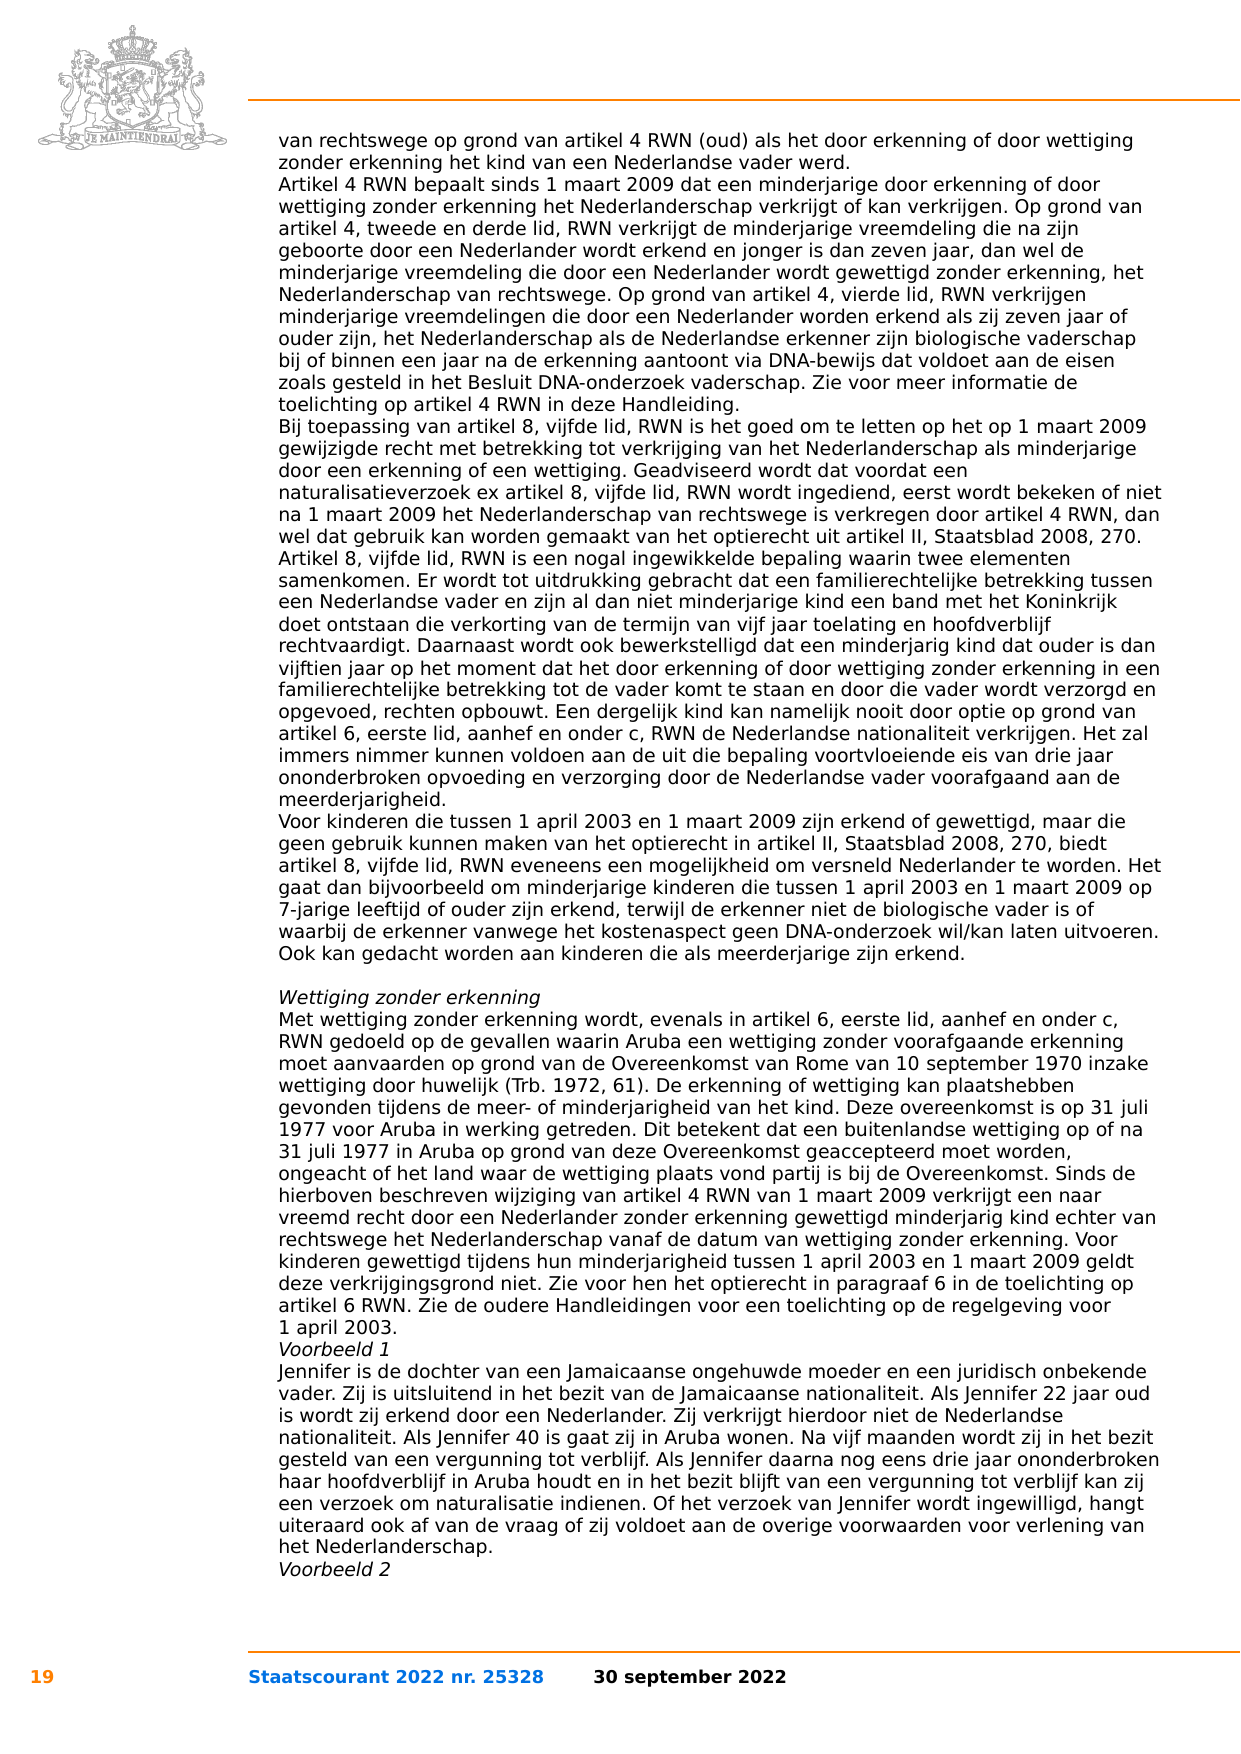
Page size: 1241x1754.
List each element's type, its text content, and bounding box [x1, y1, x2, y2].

text Met wettiging zonder erkenning wordt, evenals in artikel 6, eerste lid, aanhef en onder c, RWN gedoeld op de gevallen waarin Aruba een wettiging zonder voorafgaande erkenning moet aanvaarden op grond van de Overeenkomst van Rome van 10 september 1970 inzake wettiging door huwelijk (Trb. 1972, 61). De erkenning of wettiging kan plaatshebben gevonden tijdens de meer- of minderjarigheid van het kind. Deze overeenkomst is op 31 juli 1977 voor Aruba in werking getreden. Dit betekent dat een buitenlandse wettiging op of na 31 juli 1977 in Aruba op grond van deze Overeenkomst geaccepteerd moet worden, ongeacht of het land waar de wettiging plaats vond partij is bij de Overeenkomst. Sinds de hierboven beschreven wijziging van artikel 4 RWN van 1 maart 2009 verkrijgt een naar vreemd recht door een Nederlander zonder erkenning gewettigd minderjarig kind echter van rechtswege het Nederlanderschap vanaf de datum van wettiging zonder erkenning. Voor kinderen gewettigd tijdens hun minderjarigheid tussen 1 april 2003 en 1 maart 2009 geldt deze verkrijgingsgrond niet. Zie voor hen het optierecht in paragraaf 6 in de toelichting op artikel 6 RWN. Zie de oudere Handleidingen voor een toelichting op de regelgeving voor 1 april 2003. [278, 1009, 1163, 1339]
text Artikel 4 RWN bepaalt sinds 1 maart 2009 dat een minderjarige door erkenning of door wettiging zonder erkenning het Nederlanderschap verkrijgt of kan verkrijgen. Op grond van artikel 4, tweede en derde lid, RWN verkrijgt de minderjarige vreemdeling die na zijn geboorte door een Nederlander wordt erkend en jonger is dan zeven jaar, dan wel de minderjarige vreemdeling die door een Nederlander wordt gewettigd zonder erkenning, het Nederlanderschap van rechtswege. Op grond van artikel 4, vierde lid, RWN verkrijgen minderjarige vreemdelingen die door een Nederlander worden erkend als zij zeven jaar of ouder zijn, het Nederlanderschap als de Nederlandse erkenner zijn biologische vaderschap bij of binnen een jaar na de erkenning aantoont via DNA-bewijs dat voldoet aan de eisen zoals gesteld in het Besluit DNA-onderzoek vaderschap. Zie voor meer informatie de toelichting op artikel 4 RWN in deze Handleiding. [278, 174, 1163, 416]
text Jennifer is de dochter van een Jamaicaanse ongehuwde moeder en een juridisch onbekende vader. Zij is uitsluitend in het bezit van de Jamaicaanse nationaliteit. Als Jennifer 22 jaar oud is wordt zij erkend door een Nederlander. Zij verkrijgt hierdoor niet de Nederlandse nationaliteit. Als Jennifer 40 is gaat zij in Aruba wonen. Na vijf maanden wordt zij in het bezit gesteld van een vergunning tot verblijf. Als Jennifer daarna nog eens drie jaar ononderbroken haar hoofdverblijf in Aruba houdt en in het bezit blijft van een vergunning tot verblijf kan zij een verzoek om naturalisatie indienen. Of het verzoek van Jennifer wordt ingewilligd, hangt uiteraard ook af van de vraag of zij voldoet aan de overige voorwaarden voor verlening van het Nederlanderschap. [278, 1361, 1163, 1558]
subtitle Wettiging zonder erkenning [278, 987, 1163, 1009]
text Voorbeeld 2 [278, 1558, 1163, 1580]
text Artikel 8, vijfde lid, RWN is een nogal ingewikkelde bepaling waarin twee elementen samenkomen. Er wordt tot uitdrukking gebracht dat een familierechtelijke betrekking tussen een Nederlandse vader en zijn al dan niet minderjarige kind een band met het Koninkrijk doet ontstaan die verkorting van de termijn van vijf jaar toelating en hoofdverblijf rechtvaardigt. Daarnaast wordt ook bewerkstelligd dat een minderjarig kind dat ouder is dan vijftien jaar op het moment dat het door erkenning of door wettiging zonder erkenning in een familierechtelijke betrekking tot de vader komt te staan en door die vader wordt verzorgd en opgevoed, rechten opbouwt. Een dergelijk kind kan namelijk nooit door optie op grond van artikel 6, eerste lid, aanhef en onder c, RWN de Nederlandse nationaliteit verkrijgen. Het zal immers nimmer kunnen voldoen aan de uit die bepaling voortvloeiende eis van drie jaar ononderbroken opvoeding en verzorging door de Nederlandse vader voorafgaand aan de meerderjarigheid. [278, 547, 1163, 811]
picture [38, 25, 227, 150]
text van rechtswege op grond van artikel 4 RWN (oud) als het door erkenning of door wettiging zonder erkenning het kind van een Nederlandse vader werd. [278, 130, 1163, 174]
text Bij toepassing van artikel 8, vijfde lid, RWN is het goed om te letten op het op 1 maart 2009 gewijzigde recht met betrekking tot verkrijging van het Nederlanderschap als minderjarige door een erkenning of een wettiging. Geadviseerd wordt dat voordat een naturalisatieverzoek ex artikel 8, vijfde lid, RWN wordt ingediend, eerst wordt bekeken of niet na 1 maart 2009 het Nederlanderschap van rechtswege is verkregen door artikel 4 RWN, dan wel dat gebruik kan worden gemaakt van het optierecht uit artikel II, Staatsblad 2008, 270. [278, 416, 1163, 547]
text Voor kinderen die tussen 1 april 2003 en 1 maart 2009 zijn erkend of gewettigd, maar die geen gebruik kunnen maken van het optierecht in artikel II, Staatsblad 2008, 270, biedt artikel 8, vijfde lid, RWN eveneens een mogelijkheid om versneld Nederlander te worden. Het gaat dan bijvoorbeeld om minderjarige kinderen die tussen 1 april 2003 en 1 maart 2009 op 7-jarige leeftijd of ouder zijn erkend, terwijl de erkenner niet de biologische vader is of waarbij de erkenner vanwege het kostenaspect geen DNA-onderzoek wil/kan laten uitvoeren. Ook kan gedacht worden aan kinderen die als meerderjarige zijn erkend. [278, 811, 1163, 965]
text Voorbeeld 1 [278, 1339, 1163, 1361]
